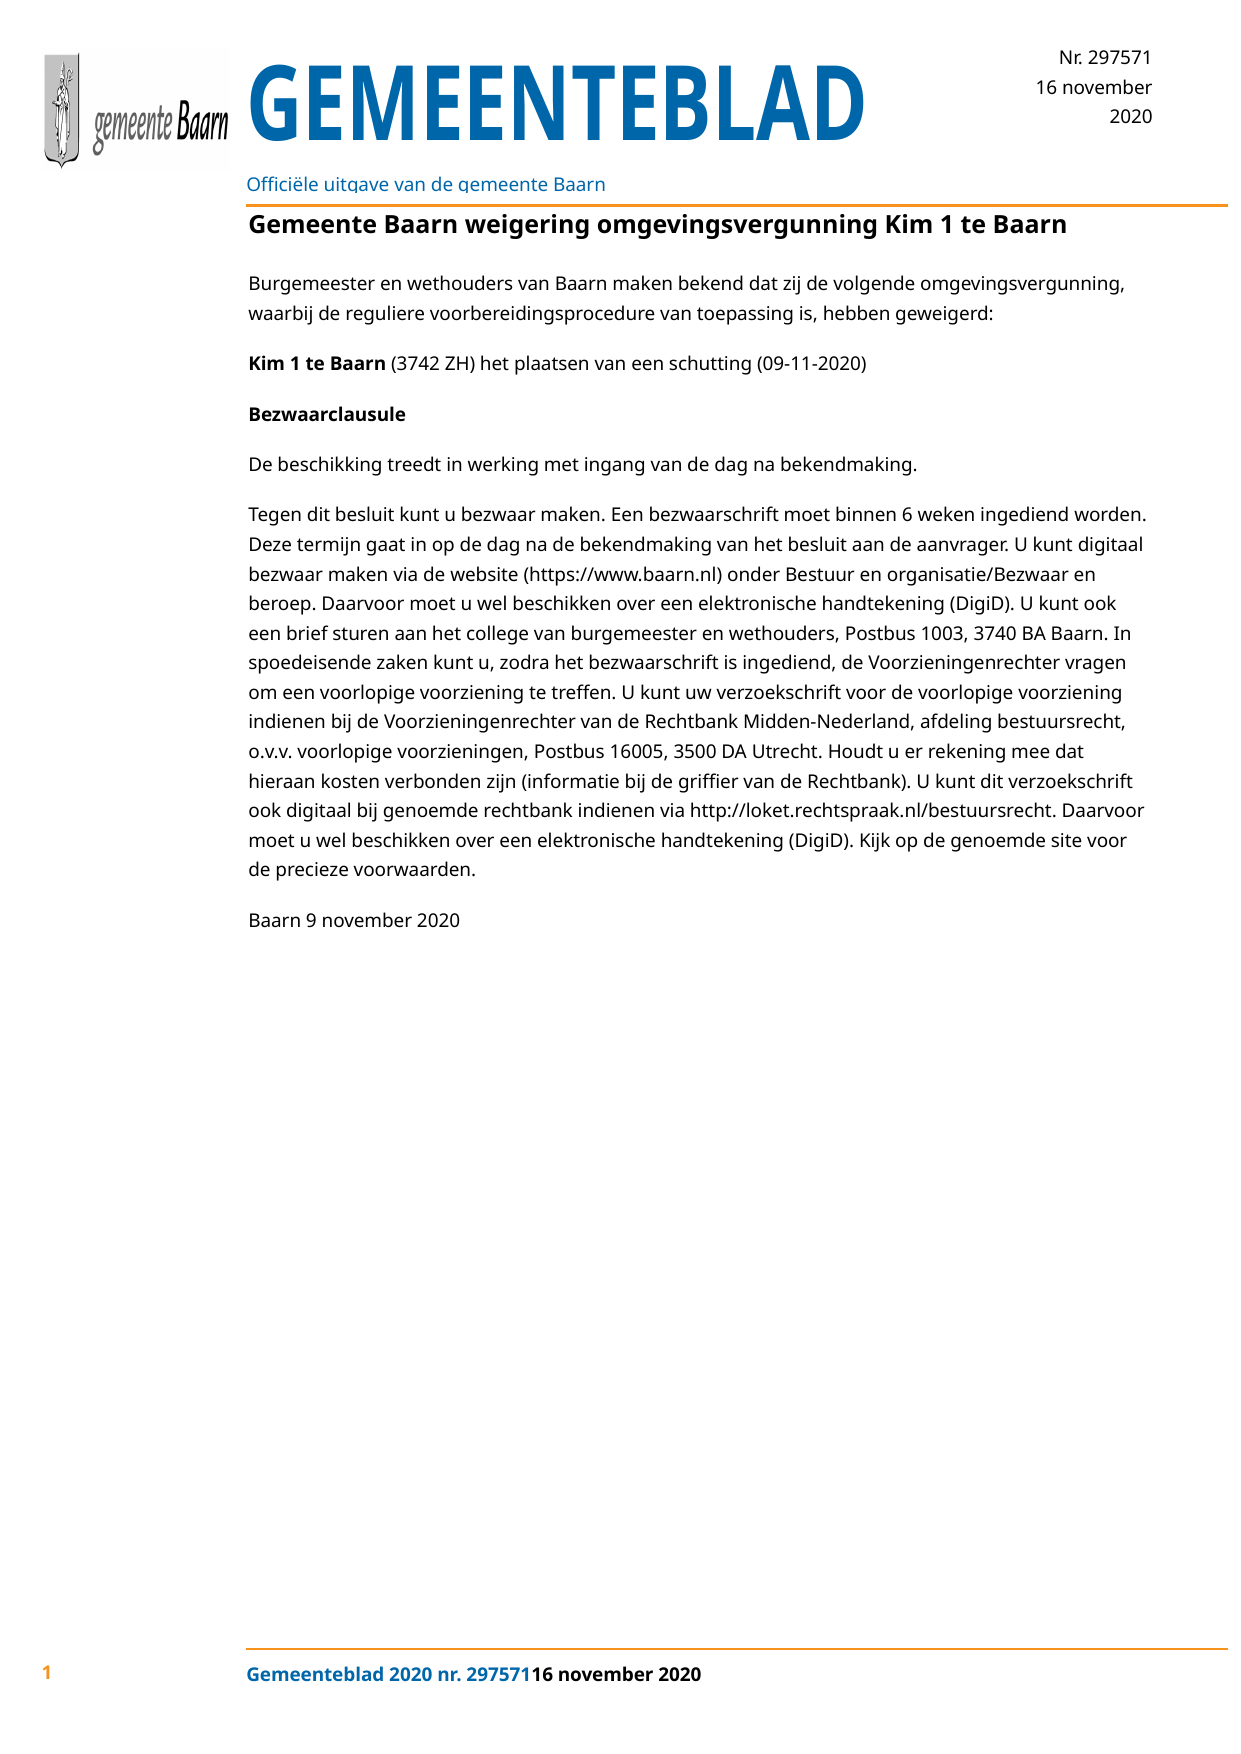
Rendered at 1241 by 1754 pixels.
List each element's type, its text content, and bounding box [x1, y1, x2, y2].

text Bezwaarclausule [248, 401, 1152, 426]
picture [41, 47, 231, 172]
text Kim 1 te Baarn (3742 ZH) het plaatsen van een schutting (09-11-2020) [248, 350, 1152, 376]
text Burgemeester en wethouders van Baarn maken bekend dat zij de volgende omgevingsvergunning, waarbij de reguliere voorbereidingsprocedure van toepassing is, hebben geweigerd: [248, 270, 1152, 326]
text Gemeente Baarn weigering omgevingsvergunning Kim 1 te Baarn [248, 207, 1152, 241]
text De beschikking treedt in werking met ingang van de dag na bekendmaking. [248, 451, 1152, 477]
text Tegen dit besluit kunt u bezwaar maken. Een bezwaarschrift moet binnen 6 weken ingediend worden. Deze termijn gaat in op de dag na de bekendmaking van het besluit aan de aanvrager. U kunt digitaal bezwaar maken via de website (https://www.baarn.nl) onder Bestuur en organisatie/Bezwaar en beroep. Daarvoor moet u wel beschikken over een elektronische handtekening (DigiD). U kunt ook een brief sturen aan het college van burgemeester en wethouders, Postbus 1003, 3740 BA Baarn. In spoedeisende zaken kunt u, zodra het bezwaarschrift is ingediend, de Voorzieningenrechter vragen om een voorlopige voorziening te treffen. U kunt uw verzoekschrift voor de voorlopige voorziening indienen bij de Voorzieningenrechter van de Rechtbank Midden-Nederland, afdeling bestuursrecht, o.v.v. voorlopige voorzieningen, Postbus 16005, 3500 DA Utrecht. Houdt u er rekening mee dat hieraan kosten verbonden zijn (informatie bij de griffier van de Rechtbank). U kunt dit verzoekschrift ook digitaal bij genoemde rechtbank indienen via http://loket.rechtspraak.nl/bestuursrecht. Daarvoor moet u wel beschikken over een elektronische handtekening (DigiD). Kijk op de genoemde site voor de precieze voorwaarden. [248, 502, 1152, 882]
text Baarn 9 november 2020 [248, 907, 1152, 933]
